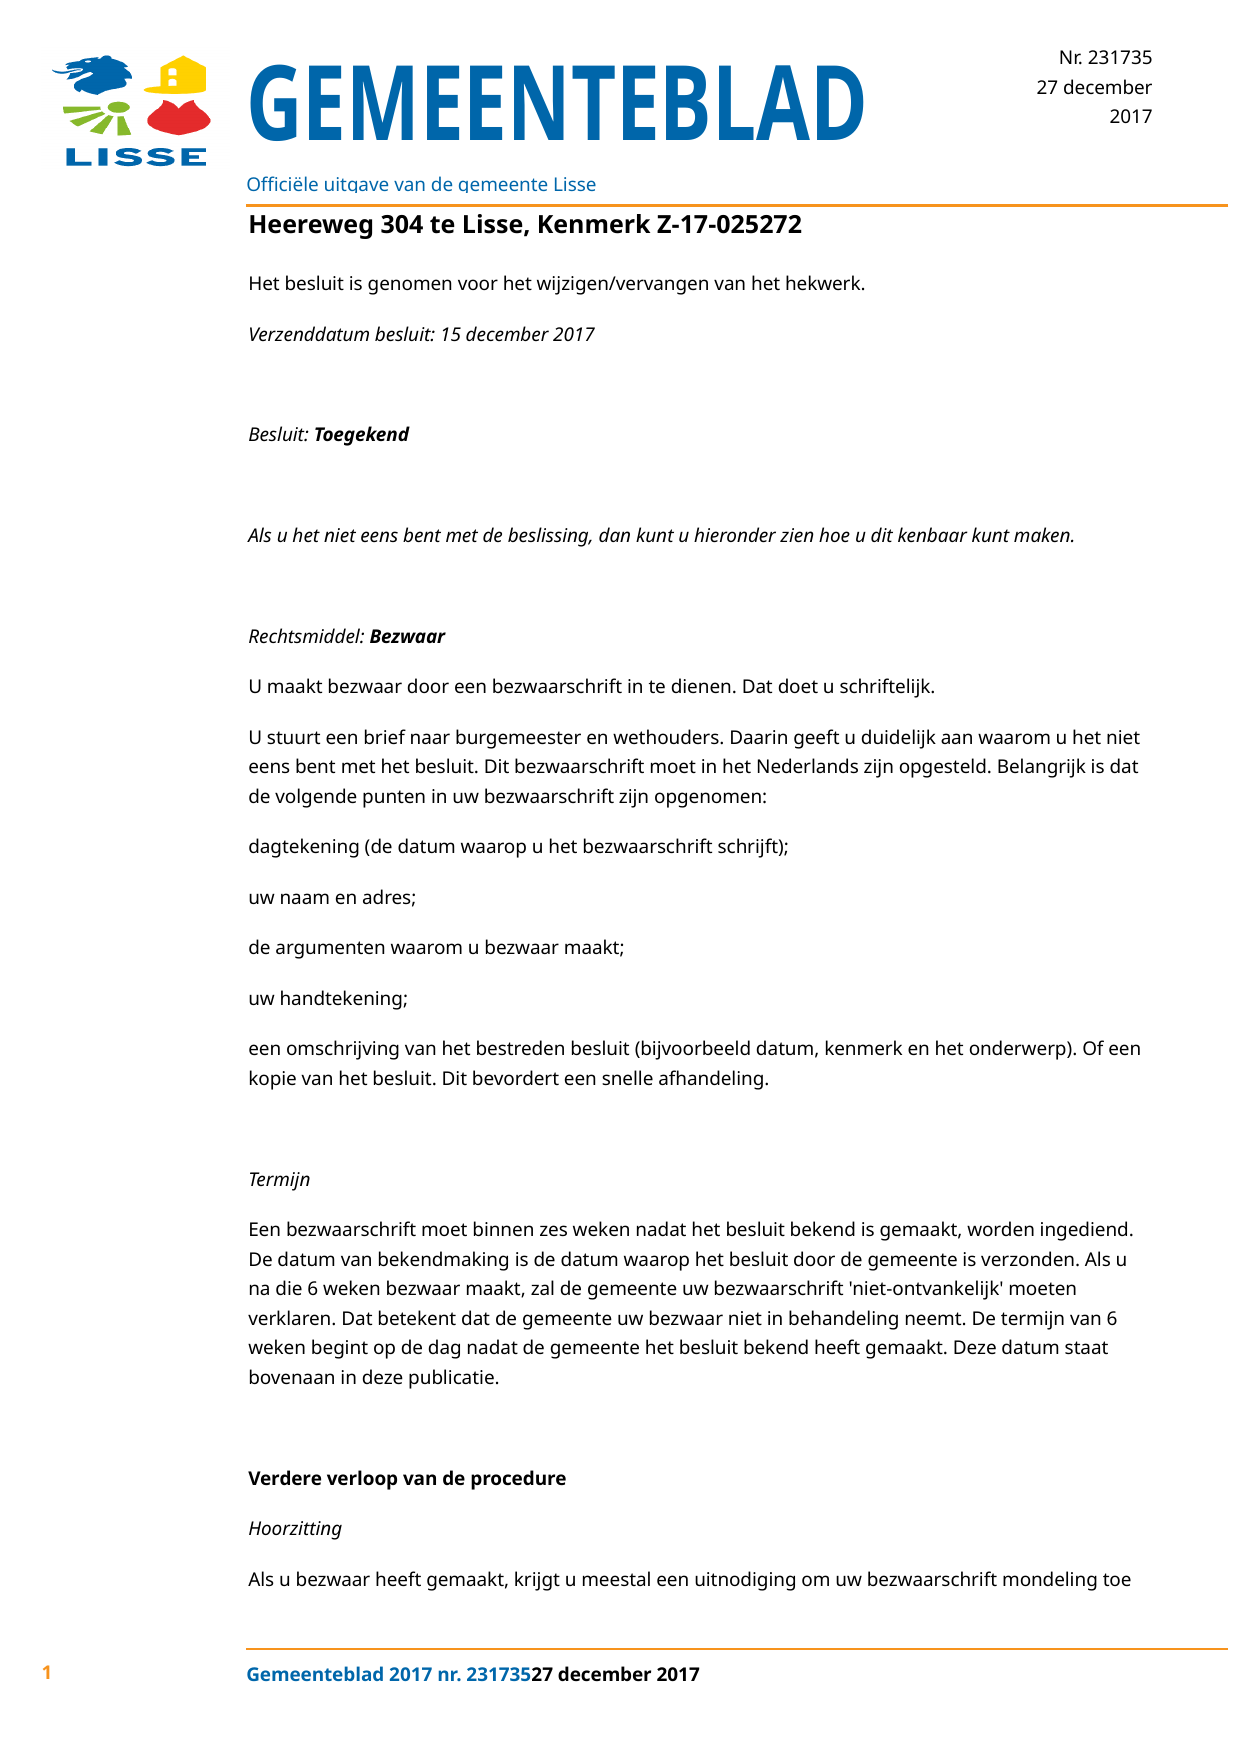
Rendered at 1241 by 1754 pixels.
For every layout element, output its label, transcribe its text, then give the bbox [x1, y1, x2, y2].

text Verzenddatum besluit: 15 december 2017 [248, 321, 1152, 346]
text Rechtsmiddel: Bezwaar [248, 623, 1152, 649]
text dagtekening (de datum waarop u het bezwaarschrift schrijft); [248, 834, 1152, 859]
picture [41, 47, 231, 172]
text uw naam en adres; [248, 884, 1152, 910]
text uw handtekening; [248, 985, 1152, 1011]
text een omschrijving van het bestreden besluit (bijvoorbeeld datum, kenmerk en het onderwerp). Of een kopie van het besluit. Dit bevordert een snelle afhandeling. [248, 1035, 1152, 1091]
text de argumenten waarom u bezwaar maakt; [248, 934, 1152, 960]
text Een bezwaarschrift moet binnen zes weken nadat het besluit bekend is gemaakt, worden ingediend. De datum van bekendmaking is de datum waarop het besluit door de gemeente is verzonden. Als u na die 6 weken bezwaar maakt, zal de gemeente uw bezwaarschrift 'niet-ontvankelijk' moeten verklaren. Dat betekent dat de gemeente uw bezwaar niet in behandeling neemt. De termijn van 6 weken begint op de dag nadat de gemeente het besluit bekend heeft gemaakt. Deze datum staat bovenaan in deze publicatie. [248, 1216, 1152, 1390]
text Hoorzitting [248, 1515, 1152, 1541]
text Verdere verloop van de procedure [248, 1465, 1152, 1491]
text Besluit: Toegekend [248, 422, 1152, 447]
text U maakt bezwaar door een bezwaarschrift in te dienen. Dat doet u schriftelijk. [248, 674, 1152, 699]
text Als u bezwaar heeft gemaakt, krijgt u meestal een uitnodiging om uw bezwaarschrift mondeling toe [248, 1566, 1152, 1591]
text Heereweg 304 te Lisse, Kenmerk Z-17-025272 [248, 207, 1152, 241]
text Als u het niet eens bent met de beslissing, dan kunt u hieronder zien hoe u dit kenbaar kunt maken. [248, 522, 1152, 548]
text Termijn [248, 1166, 1152, 1191]
text Het besluit is genomen voor het wijzigen/vervangen van het hekwerk. [248, 270, 1152, 296]
text U stuurt een brief naar burgemeester en wethouders. Daarin geeft u duidelijk aan waarom u het niet eens bent met het besluit. Dit bezwaarschrift moet in het Nederlands zijn opgesteld. Belangrijk is dat de volgende punten in uw bezwaarschrift zijn opgenomen: [248, 724, 1152, 809]
